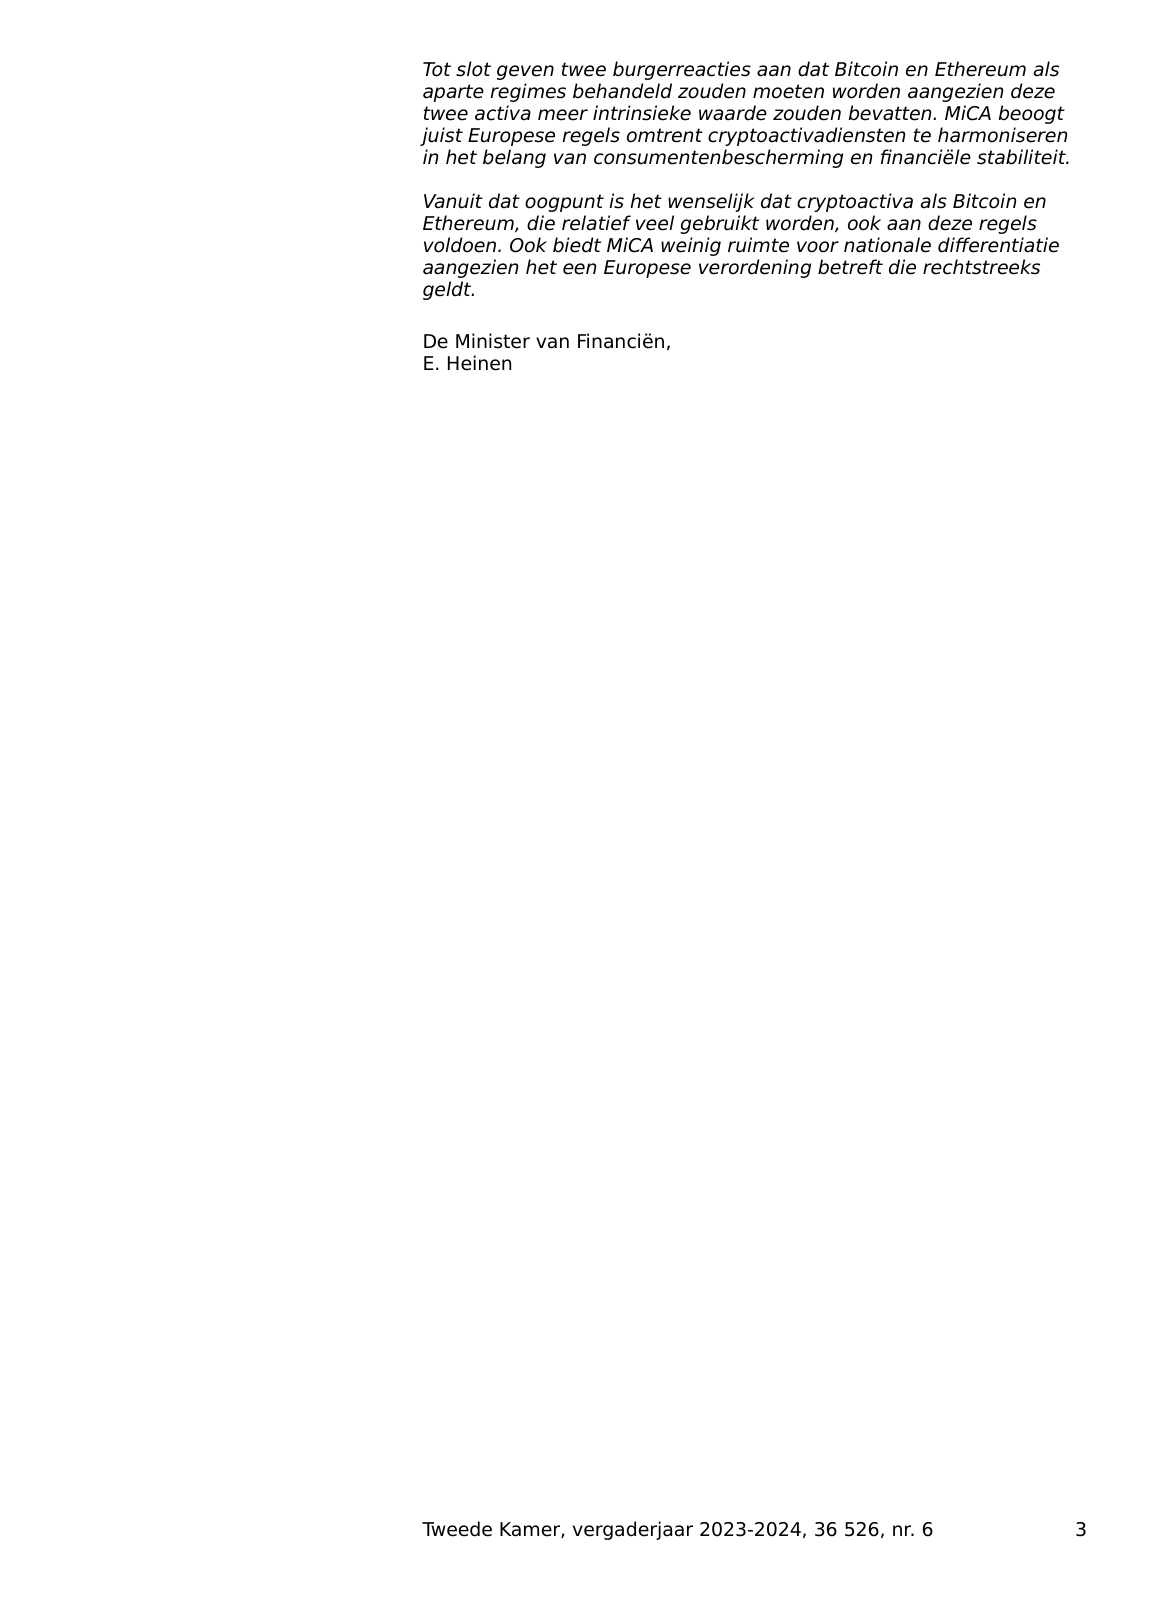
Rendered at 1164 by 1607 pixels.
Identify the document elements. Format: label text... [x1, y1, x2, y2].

text Vanuit dat oogpunt is het wenselijk dat cryptoactiva als Bitcoin en Ethereum, die relatief veel gebruikt worden, ook aan deze regels voldoen. Ook biedt MiCA weinig ruimte voor nationale differentiatie aangezien het een Europese verordening betreft die rechtstreeks geldt. [422, 191, 1087, 301]
text De Minister van Financiën, E. Heinen [422, 331, 1087, 375]
text Tot slot geven twee burgerreacties aan dat Bitcoin en Ethereum als aparte regimes behandeld zouden moeten worden aangezien deze twee activa meer intrinsieke waarde zouden bevatten. MiCA beoogt juist Europese regels omtrent cryptoactivadiensten te harmoniseren in het belang van consumentenbescherming en financiële stabiliteit. [422, 59, 1087, 169]
